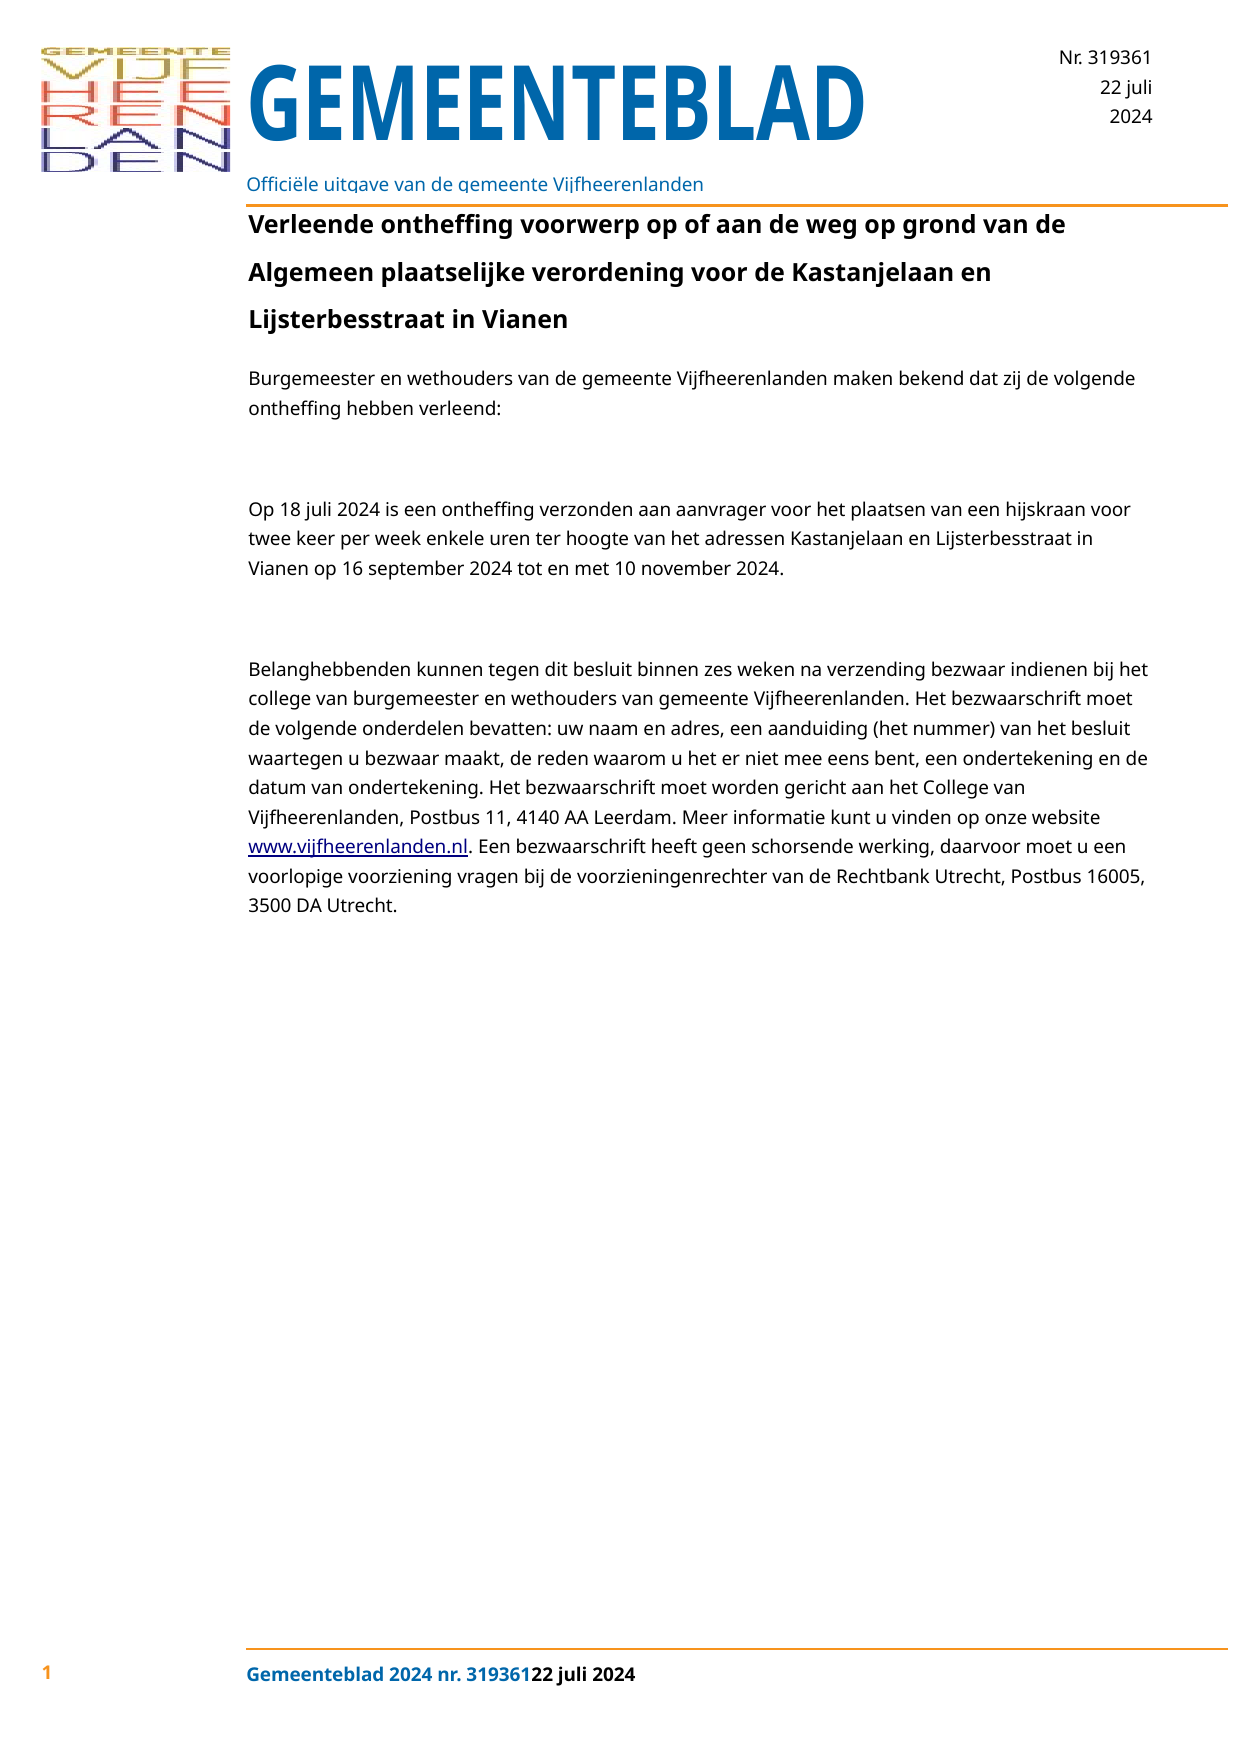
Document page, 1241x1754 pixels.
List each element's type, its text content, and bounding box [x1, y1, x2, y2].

text Verleende ontheffing voorwerp op of aan de weg op grond van de Algemeen plaatselijke verordening voor de Kastanjelaan en Lijsterbesstraat in Vianen [248, 207, 1152, 336]
text Belanghebbenden kunnen tegen dit besluit binnen zes weken na verzending bezwaar indienen bij het college van burgemeester en wethouders van gemeente Vijfheerenlanden. Het bezwaarschrift moet de volgende onderdelen bevatten: uw naam en adres, een aanduiding (het nummer) van het besluit waartegen u bezwaar maakt, de reden waarom u het er niet mee eens bent, een ondertekening en de datum van ondertekening. Het bezwaarschrift moet worden gericht aan het College van Vijfheerenlanden, Postbus 11, 4140 AA Leerdam. Meer informatie kunt u vinden op onze website www.vijfheerenlanden.nl. Een bezwaarschrift heeft geen schorsende werking, daarvoor moet u een voorlopige voorziening vragen bij de voorzieningenrechter van de Rechtbank Utrecht, Postbus 16005, 3500 DA Utrecht. [248, 656, 1152, 918]
text Burgemeester en wethouders van de gemeente Vijfheerenlanden maken bekend dat zij de volgende ontheffing hebben verleend: [248, 366, 1152, 421]
picture [41, 47, 231, 172]
text Op 18 juli 2024 is een ontheffing verzonden aan aanvrager voor het plaatsen van een hijskraan voor twee keer per week enkele uren ter hoogte van het adressen Kastanjelaan en Lijsterbesstraat in Vianen op 16 september 2024 tot en met 10 november 2024. [248, 496, 1152, 581]
